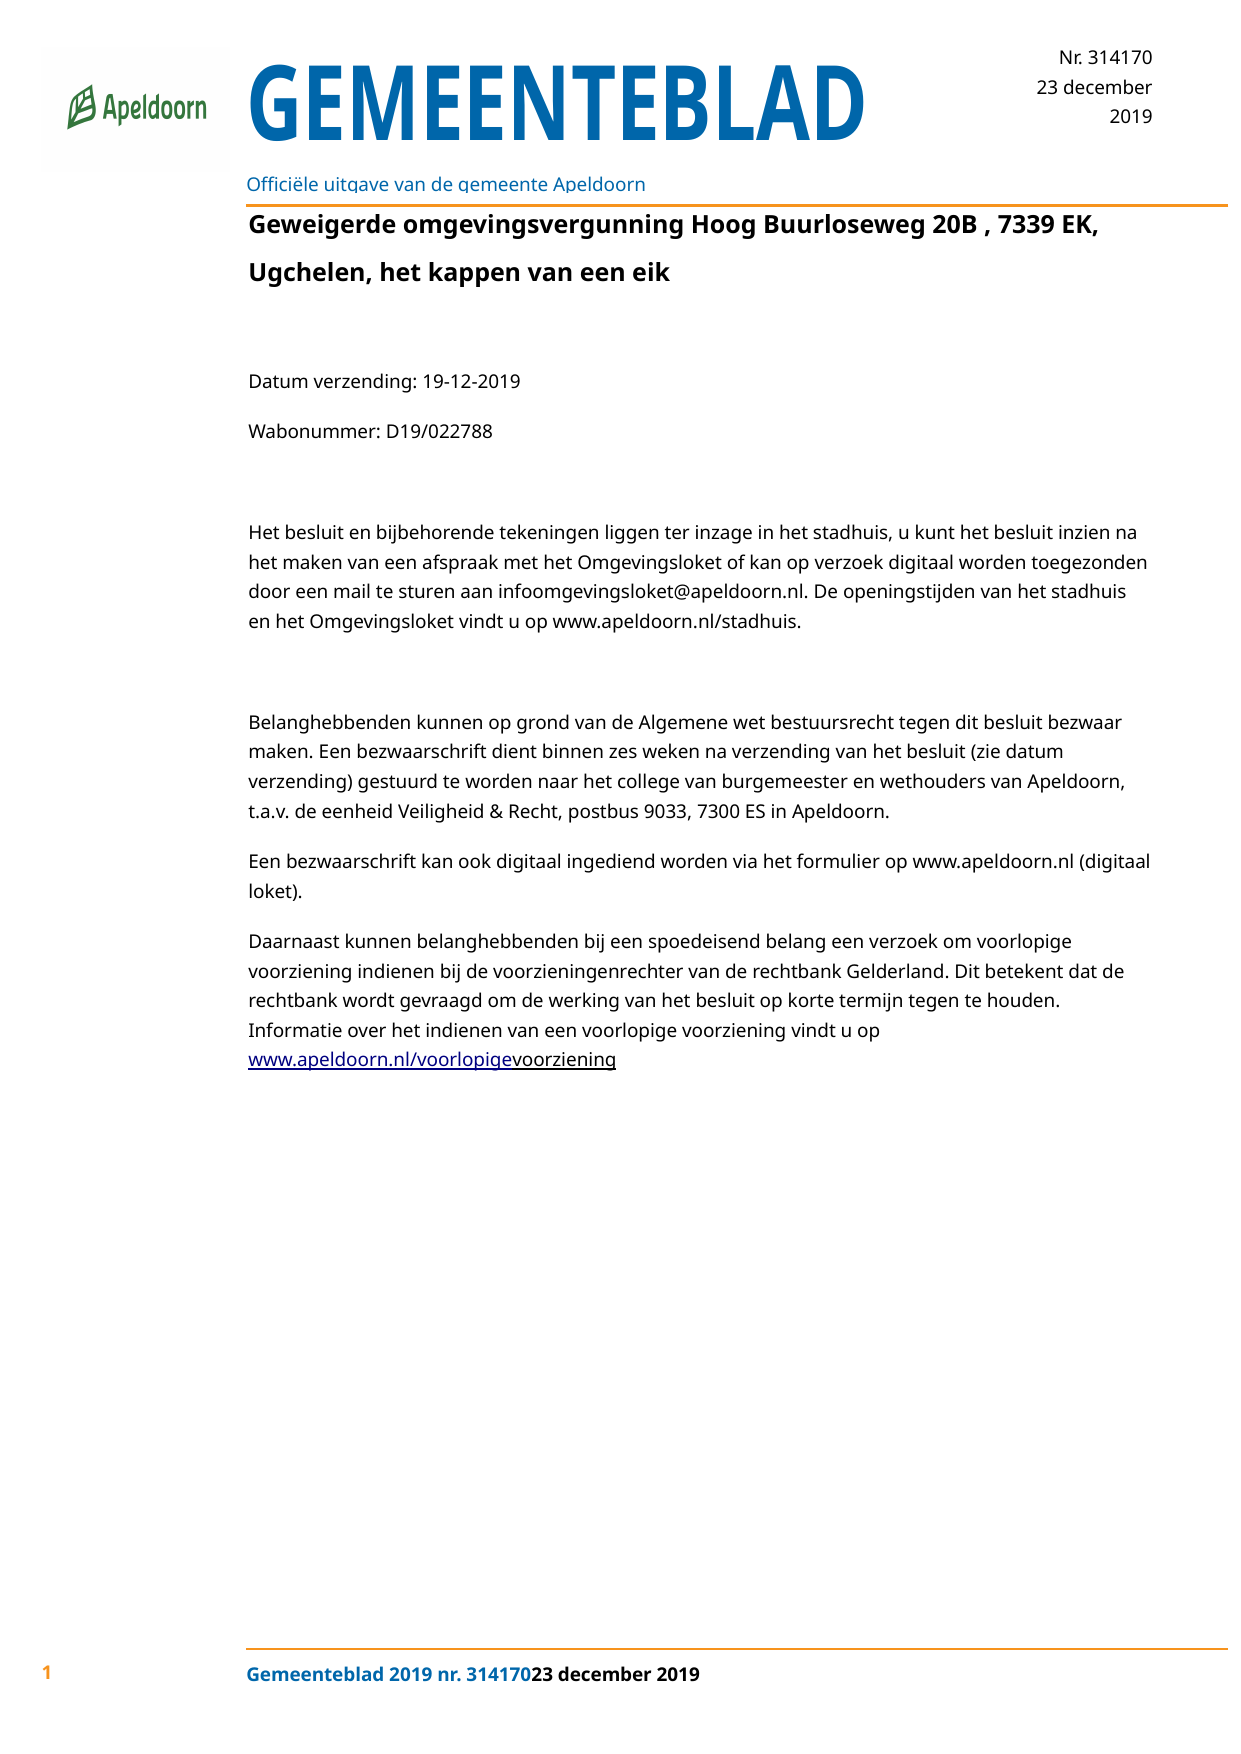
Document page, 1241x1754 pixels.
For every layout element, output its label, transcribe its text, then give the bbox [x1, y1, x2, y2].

text Datum verzending: 19-12-2019 [248, 368, 1152, 394]
text Belanghebbenden kunnen op grond van de Algemene wet bestuursrecht tegen dit besluit bezwaar maken. Een bezwaarschrift dient binnen zes weken na verzending van het besluit (zie datum verzending) gestuurd te worden naar het college van burgemeester en wethouders van Apeldoorn, t.a.v. de eenheid Veiligheid & Recht, postbus 9033, 7300 ES in Apeldoorn. [248, 709, 1152, 824]
text Geweigerde omgevingsvergunning Hoog Buurloseweg 20B , 7339 EK, Ugchelen, het kappen van een eik [248, 207, 1152, 288]
text Een bezwaarschrift kan ook digitaal ingediend worden via het formulier op www.apeldoorn.nl (digitaal loket). [248, 848, 1152, 904]
picture [41, 47, 231, 172]
text Het besluit en bijbehorende tekeningen liggen ter inzage in het stadhuis, u kunt het besluit inzien na het maken van een afspraak met het Omgevingsloket of kan op verzoek digitaal worden toegezonden door een mail te sturen aan infoomgevingsloket@apeldoorn.nl. De openingstijden van het stadhuis en het Omgevingsloket vindt u op www.apeldoorn.nl/stadhuis. [248, 519, 1152, 634]
text Wabonummer: D19/022788 [248, 419, 1152, 444]
text Daarnaast kunnen belanghebbenden bij een spoedeisend belang een verzoek om voorlopige voorziening indienen bij de voorzieningenrechter van de rechtbank Gelderland. Dit betekent dat de rechtbank wordt gevraagd om de werking van het besluit op korte termijn tegen te houden. Informatie over het indienen van een voorlopige voorziening vindt u op www.apeldoorn.nl/voorlopigevoorziening [248, 928, 1152, 1072]
